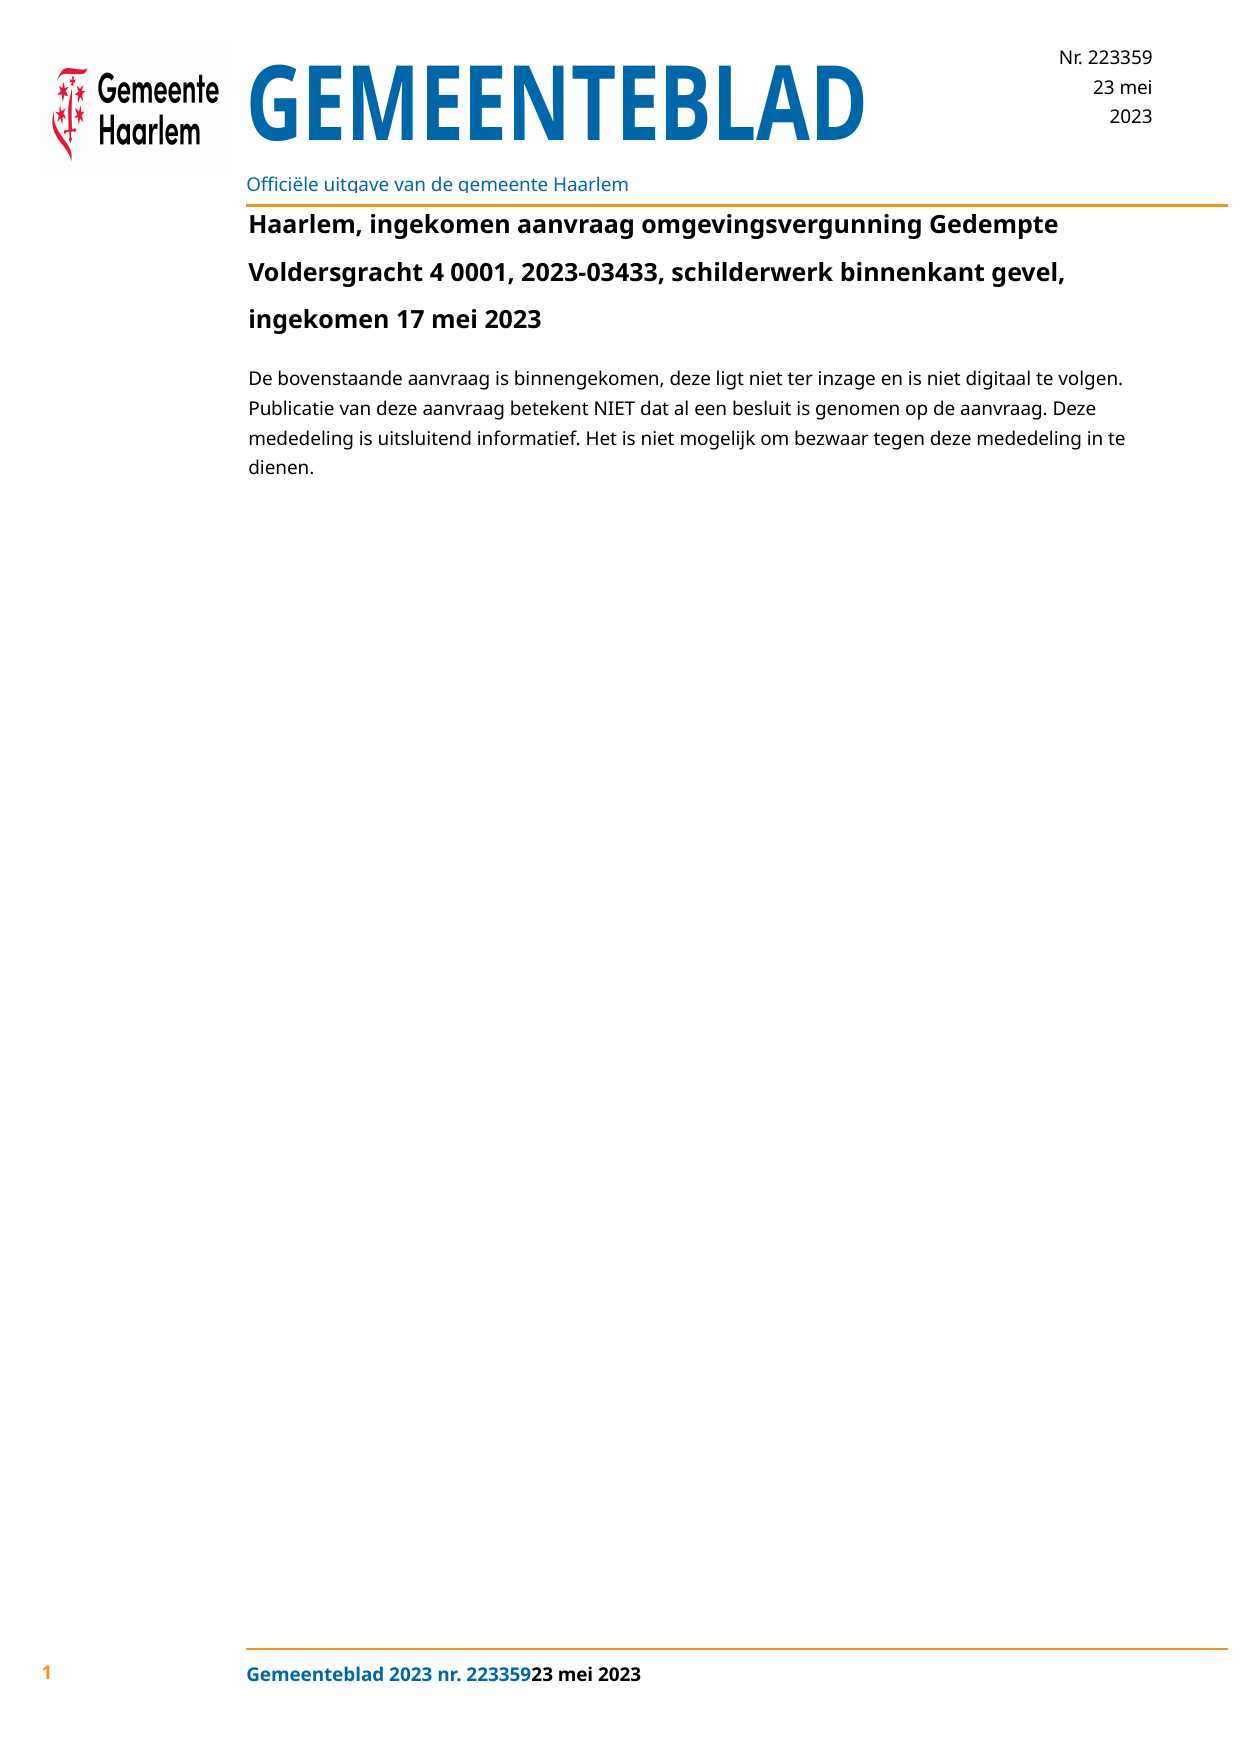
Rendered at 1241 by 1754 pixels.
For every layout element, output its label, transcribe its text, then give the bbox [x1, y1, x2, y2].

picture [41, 47, 231, 172]
text De bovenstaande aanvraag is binnengekomen, deze ligt niet ter inzage en is niet digitaal te volgen. Publicatie van deze aanvraag betekent NIET dat al een besluit is genomen op de aanvraag. Deze mededeling is uitsluitend informatief. Het is niet mogelijk om bezwaar tegen deze mededeling in te dienen. [248, 366, 1152, 480]
text Haarlem, ingekomen aanvraag omgevingsvergunning Gedempte Voldersgracht 4 0001, 2023-03433, schilderwerk binnenkant gevel, ingekomen 17 mei 2023 [248, 207, 1152, 336]
